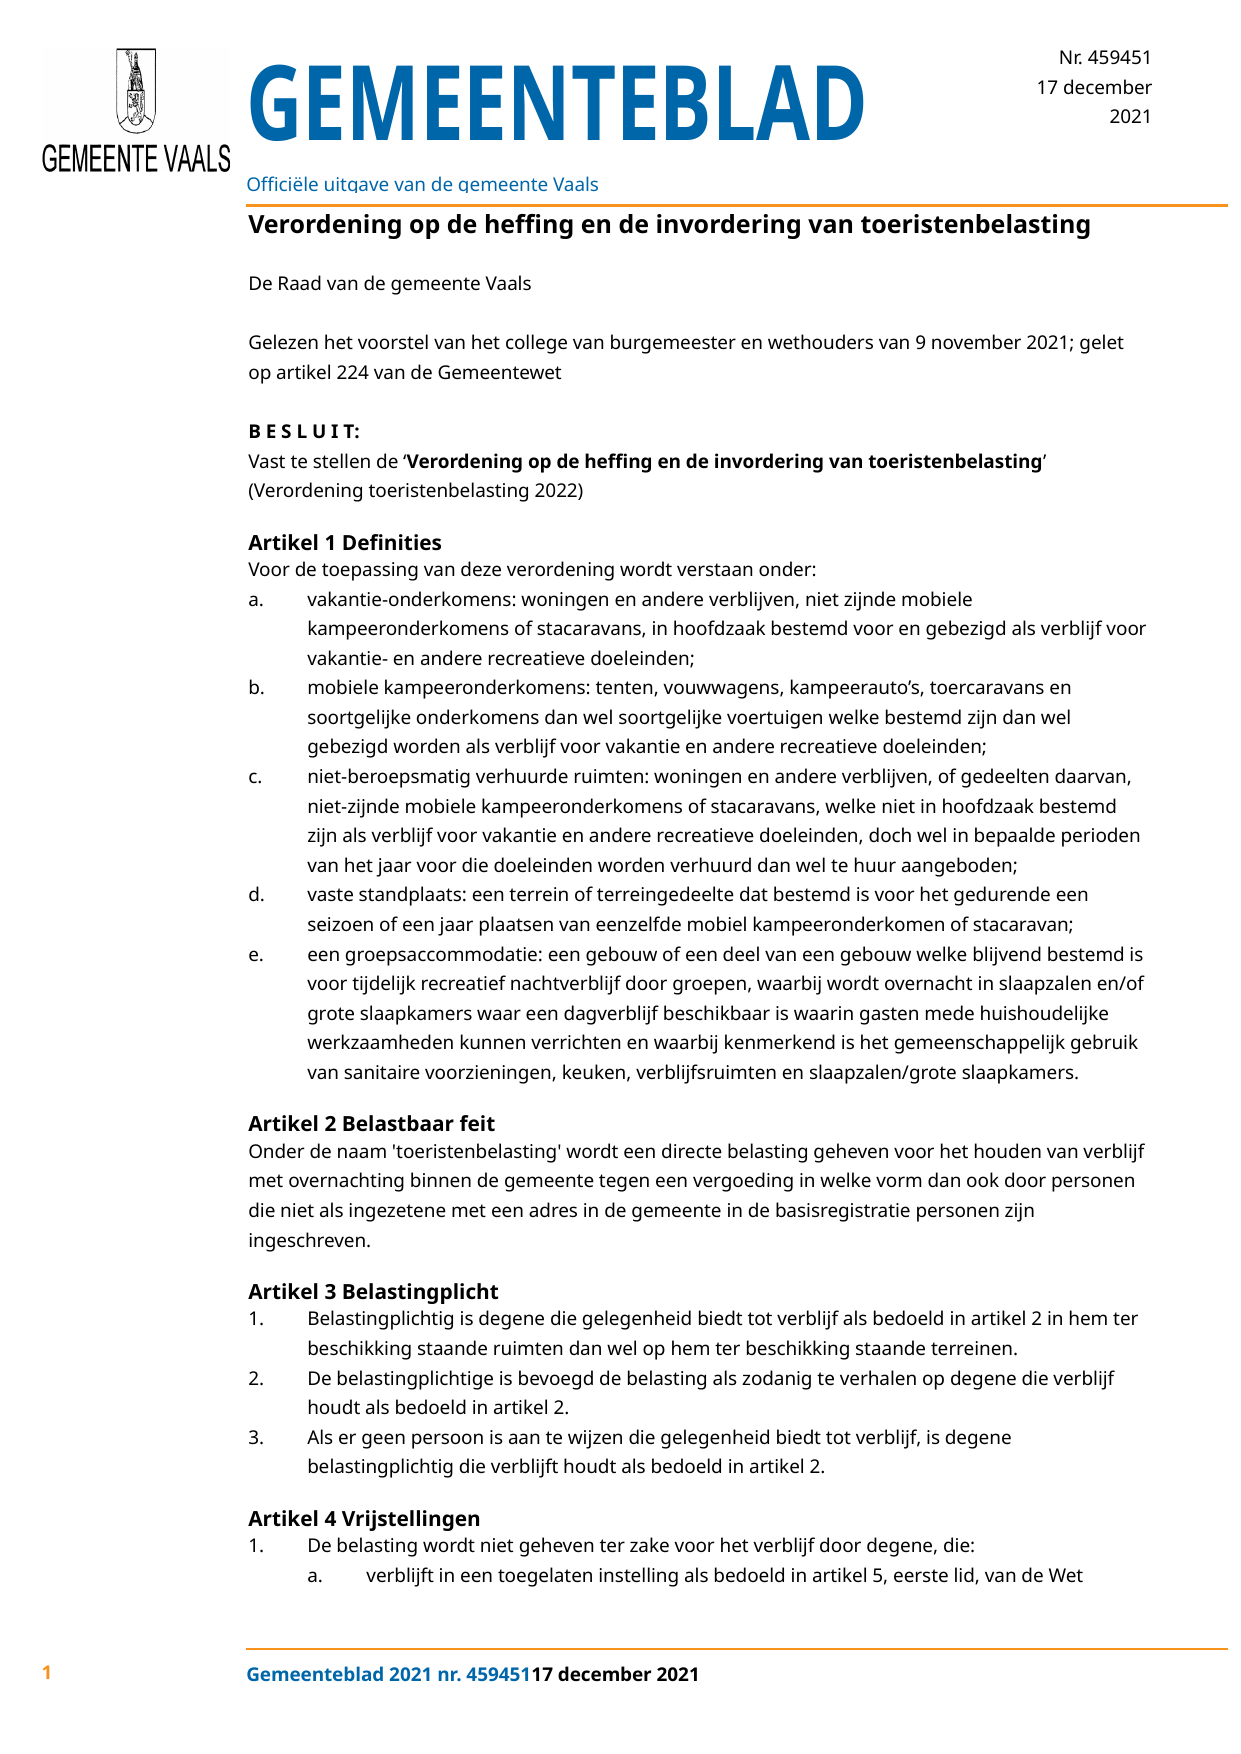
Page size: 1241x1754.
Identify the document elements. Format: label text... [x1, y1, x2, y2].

picture [41, 47, 231, 172]
list De belasting wordt niet geheven ter zake voor het verblijf door degene, die: [248, 1532, 1152, 1558]
text Artikel 2 Belastbaar feit [248, 1109, 1152, 1138]
text Artikel 4 Vrijstellingen [248, 1504, 1152, 1532]
list vakantie-onderkomens: woningen en andere verblijven, niet zijnde mobiele kampeeronderkomens of stacaravans, in hoofdzaak bestemd voor en gebezigd als verblijf voor vakantie- en andere recreatieve doeleinden; [248, 586, 1152, 671]
list mobiele kampeeronderkomens: tenten, vouwwagens, kampeerauto’s, toercaravans en soortgelijke onderkomens dan wel soortgelijke voertuigen welke bestemd zijn dan wel gebezigd worden als verblijf voor vakantie en andere recreatieve doeleinden; [248, 674, 1152, 759]
list een groepsaccommodatie: een gebouw of een deel van een gebouw welke blijvend bestemd is voor tijdelijk recreatief nachtverblijf door groepen, waarbij wordt overnacht in slaapzalen en/of grote slaapkamers waar een dagverblijf beschikbaar is waarin gasten mede huishoudelijke werkzaamheden kunnen verrichten en waarbij kenmerkend is het gemeenschappelijk gebruik van sanitaire voorzieningen, keuken, verblijfsruimten en slaapzalen/grote slaapkamers. [248, 941, 1152, 1085]
text De Raad van de gemeente Vaals [248, 270, 1152, 296]
text Vast te stellen de ‘Verordening op de heffing en de invordering van toeristenbelasting’ (Verordening toeristenbelasting 2022) [248, 448, 1152, 503]
text B E S L U I T: [248, 418, 1152, 444]
list Als er geen persoon is aan te wijzen die gelegenheid biedt tot verblijf, is degene belastingplichtig die verblijft houdt als bedoeld in artikel 2. [248, 1424, 1152, 1479]
list vaste standplaats: een terrein of terreingedeelte dat bestemd is voor het gedurende een seizoen of een jaar plaatsen van eenzelfde mobiel kampeeronderkomen of stacaravan; [248, 882, 1152, 937]
text Verordening op de heffing en de invordering van toeristenbelasting [248, 207, 1152, 241]
text Voor de toepassing van deze verordening wordt verstaan onder: [248, 556, 1152, 582]
text Onder de naam 'toeristenbelasting' wordt een directe belasting geheven voor het houden van verblijf met overnachting binnen de gemeente tegen een vergoeding in welke vorm dan ook door personen die niet als ingezetene met een adres in de gemeente in de basisregistratie personen zijn ingeschreven. [248, 1138, 1152, 1252]
list De belastingplichtige is bevoegd de belasting als zodanig te verhalen op degene die verblijf houdt als bedoeld in artikel 2. [248, 1365, 1152, 1420]
list verblijft in een toegelaten instelling als bedoeld in artikel 5, eerste lid, van de Wet [307, 1562, 1152, 1588]
text Gelezen het voorstel van het college van burgemeester en wethouders van 9 november 2021; gelet op artikel 224 van de Gemeentewet [248, 329, 1152, 385]
list niet-beroepsmatig verhuurde ruimten: woningen en andere verblijven, of gedeelten daarvan, niet-zijnde mobiele kampeeronderkomens of stacaravans, welke niet in hoofdzaak bestemd zijn als verblijf voor vakantie en andere recreatieve doeleinden, doch wel in bepaalde perioden van het jaar voor die doeleinden worden verhuurd dan wel te huur aangeboden; [248, 763, 1152, 878]
list Belastingplichtig is degene die gelegenheid biedt tot verblijf als bedoeld in artikel 2 in hem ter beschikking staande ruimten dan wel op hem ter beschikking staande terreinen. [248, 1306, 1152, 1361]
text Artikel 1 Definities [248, 528, 1152, 556]
text Artikel 3 Belastingplicht [248, 1277, 1152, 1306]
